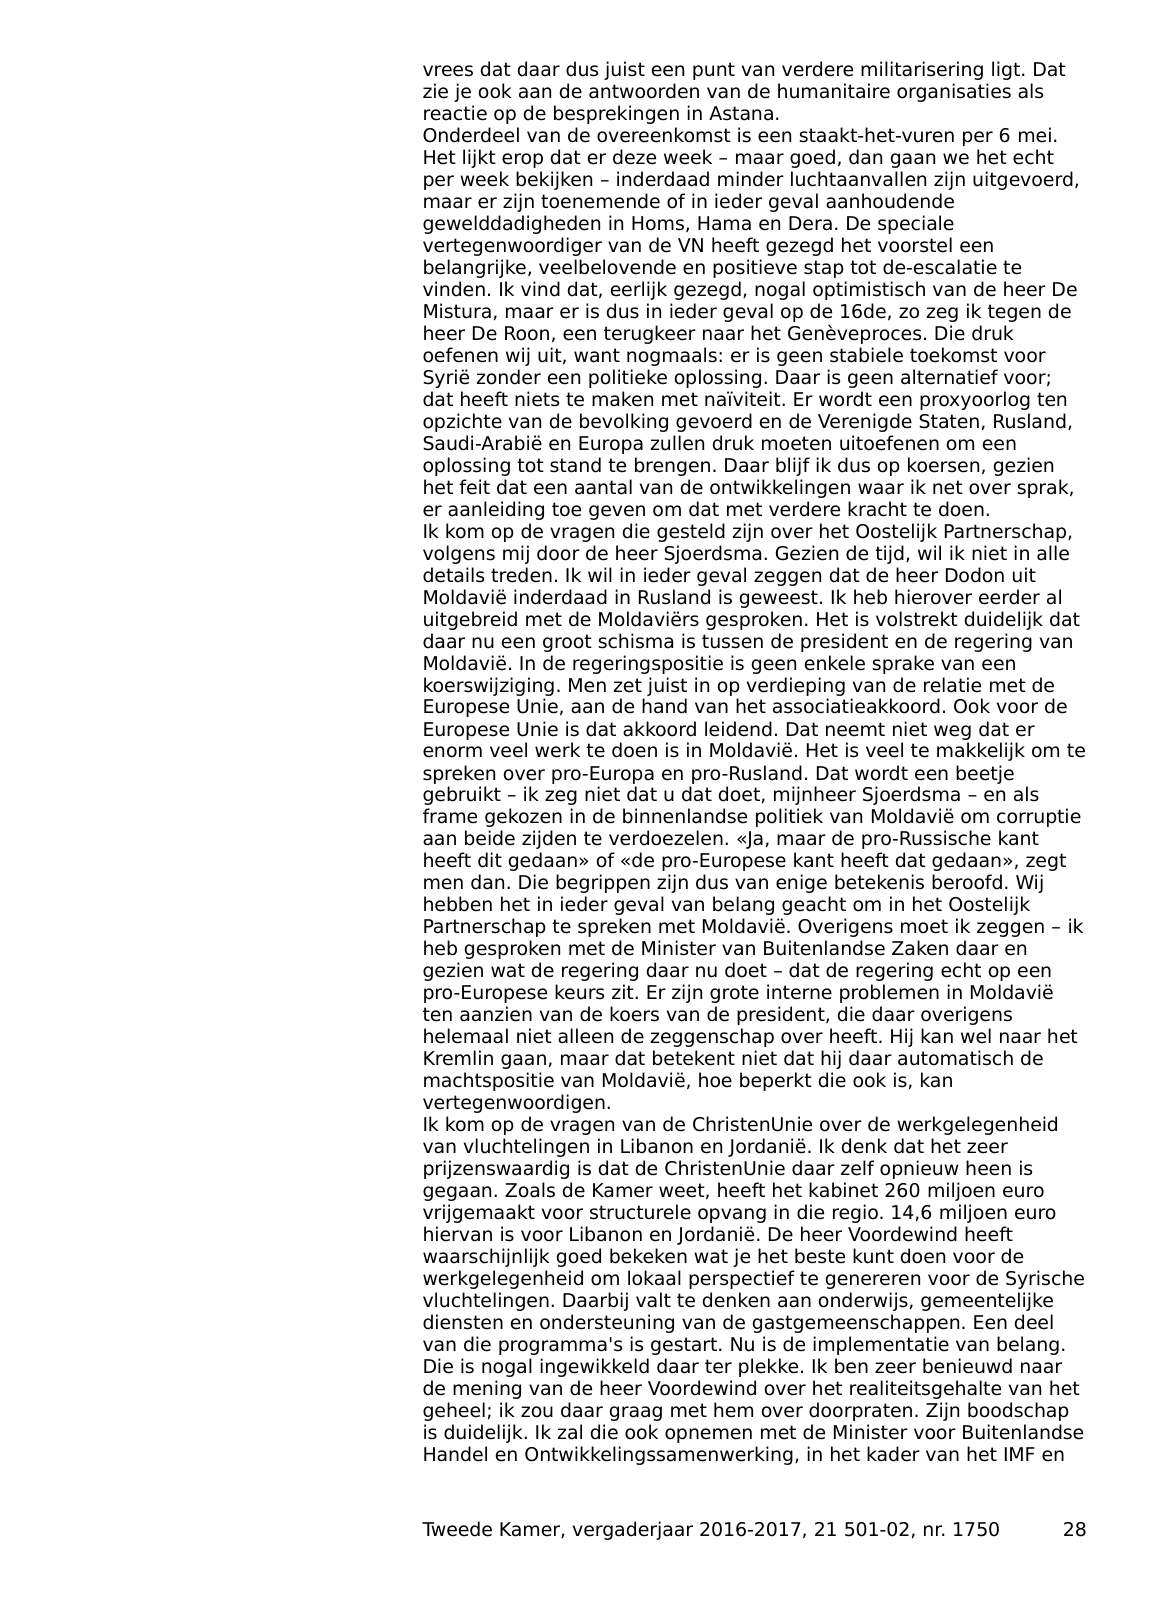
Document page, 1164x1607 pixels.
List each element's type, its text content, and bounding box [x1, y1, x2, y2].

text Ik kom op de vragen die gesteld zijn over het Oostelijk Partnerschap, volgens mij door de heer Sjoerdsma. Gezien de tijd, wil ik niet in alle details treden. Ik wil in ieder geval zeggen dat de heer Dodon uit Moldavië inderdaad in Rusland is geweest. Ik heb hierover eerder al uitgebreid met de Moldaviërs gesproken. Het is volstrekt duidelijk dat daar nu een groot schisma is tussen de president en de regering van Moldavië. In de regeringspositie is geen enkele sprake van een koerswijziging. Men zet juist in op verdieping van de relatie met de Europese Unie, aan de hand van het associatieakkoord. Ook voor de Europese Unie is dat akkoord leidend. Dat neemt niet weg dat er enorm veel werk te doen is in Moldavië. Het is veel te makkelijk om te spreken over pro-Europa en pro-Rusland. Dat wordt een beetje gebruikt – ik zeg niet dat u dat doet, mijnheer Sjoerdsma – en als frame gekozen in de binnenlandse politiek van Moldavië om corruptie aan beide zijden te verdoezelen. «Ja, maar de pro-Russische kant heeft dit gedaan» of «de pro-Europese kant heeft dat gedaan», zegt men dan. Die begrippen zijn dus van enige betekenis beroofd. Wij hebben het in ieder geval van belang geacht om in het Oostelijk Partnerschap te spreken met Moldavië. Overigens moet ik zeggen – ik heb gesproken met de Minister van Buitenlandse Zaken daar en gezien wat de regering daar nu doet – dat de regering echt op een pro-Europese keurs zit. Er zijn grote interne problemen in Moldavië ten aanzien van de koers van de president, die daar overigens helemaal niet alleen de zeggenschap over heeft. Hij kan wel naar het Kremlin gaan, maar dat betekent niet dat hij daar automatisch de machtspositie van Moldavië, hoe beperkt die ook is, kan vertegenwoordigen. [422, 521, 1087, 1114]
text vrees dat daar dus juist een punt van verdere militarisering ligt. Dat zie je ook aan de antwoorden van de humanitaire organisaties als reactie op de besprekingen in Astana. [422, 59, 1087, 125]
text Onderdeel van de overeenkomst is een staakt-het-vuren per 6 mei. Het lijkt erop dat er deze week – maar goed, dan gaan we het echt per week bekijken – inderdaad minder luchtaanvallen zijn uitgevoerd, maar er zijn toenemende of in ieder geval aanhoudende gewelddadigheden in Homs, Hama en Dera. De speciale vertegenwoordiger van de VN heeft gezegd het voorstel een belangrijke, veelbelovende en positieve stap tot de-escalatie te vinden. Ik vind dat, eerlijk gezegd, nogal optimistisch van de heer De Mistura, maar er is dus in ieder geval op de 16de, zo zeg ik tegen de heer De Roon, een terugkeer naar het Genèveproces. Die druk oefenen wij uit, want nogmaals: er is geen stabiele toekomst voor Syrië zonder een politieke oplossing. Daar is geen alternatief voor; dat heeft niets te maken met naïviteit. Er wordt een proxyoorlog ten opzichte van de bevolking gevoerd en de Verenigde Staten, Rusland, Saudi-Arabië en Europa zullen druk moeten uitoefenen om een oplossing tot stand te brengen. Daar blijf ik dus op koersen, gezien het feit dat een aantal van de ontwikkelingen waar ik net over sprak, er aanleiding toe geven om dat met verdere kracht te doen. [422, 125, 1087, 521]
text Ik kom op de vragen van de ChristenUnie over de werkgelegenheid van vluchtelingen in Libanon en Jordanië. Ik denk dat het zeer prijzenswaardig is dat de ChristenUnie daar zelf opnieuw heen is gegaan. Zoals de Kamer weet, heeft het kabinet 260 miljoen euro vrijgemaakt voor structurele opvang in die regio. 14,6 miljoen euro hiervan is voor Libanon en Jordanië. De heer Voordewind heeft waarschijnlijk goed bekeken wat je het beste kunt doen voor de werkgelegenheid om lokaal perspectief te genereren voor de Syrische vluchtelingen. Daarbij valt te denken aan onderwijs, gemeentelijke diensten en ondersteuning van de gastgemeenschappen. Een deel van die programma's is gestart. Nu is de implementatie van belang. Die is nogal ingewikkeld daar ter plekke. Ik ben zeer benieuwd naar de mening van de heer Voordewind over het realiteitsgehalte van het geheel; ik zou daar graag met hem over doorpraten. Zijn boodschap is duidelijk. Ik zal die ook opnemen met de Minister voor Buitenlandse Handel en Ontwikkelingssamenwerking, in het kader van het IMF en [422, 1114, 1087, 1466]
